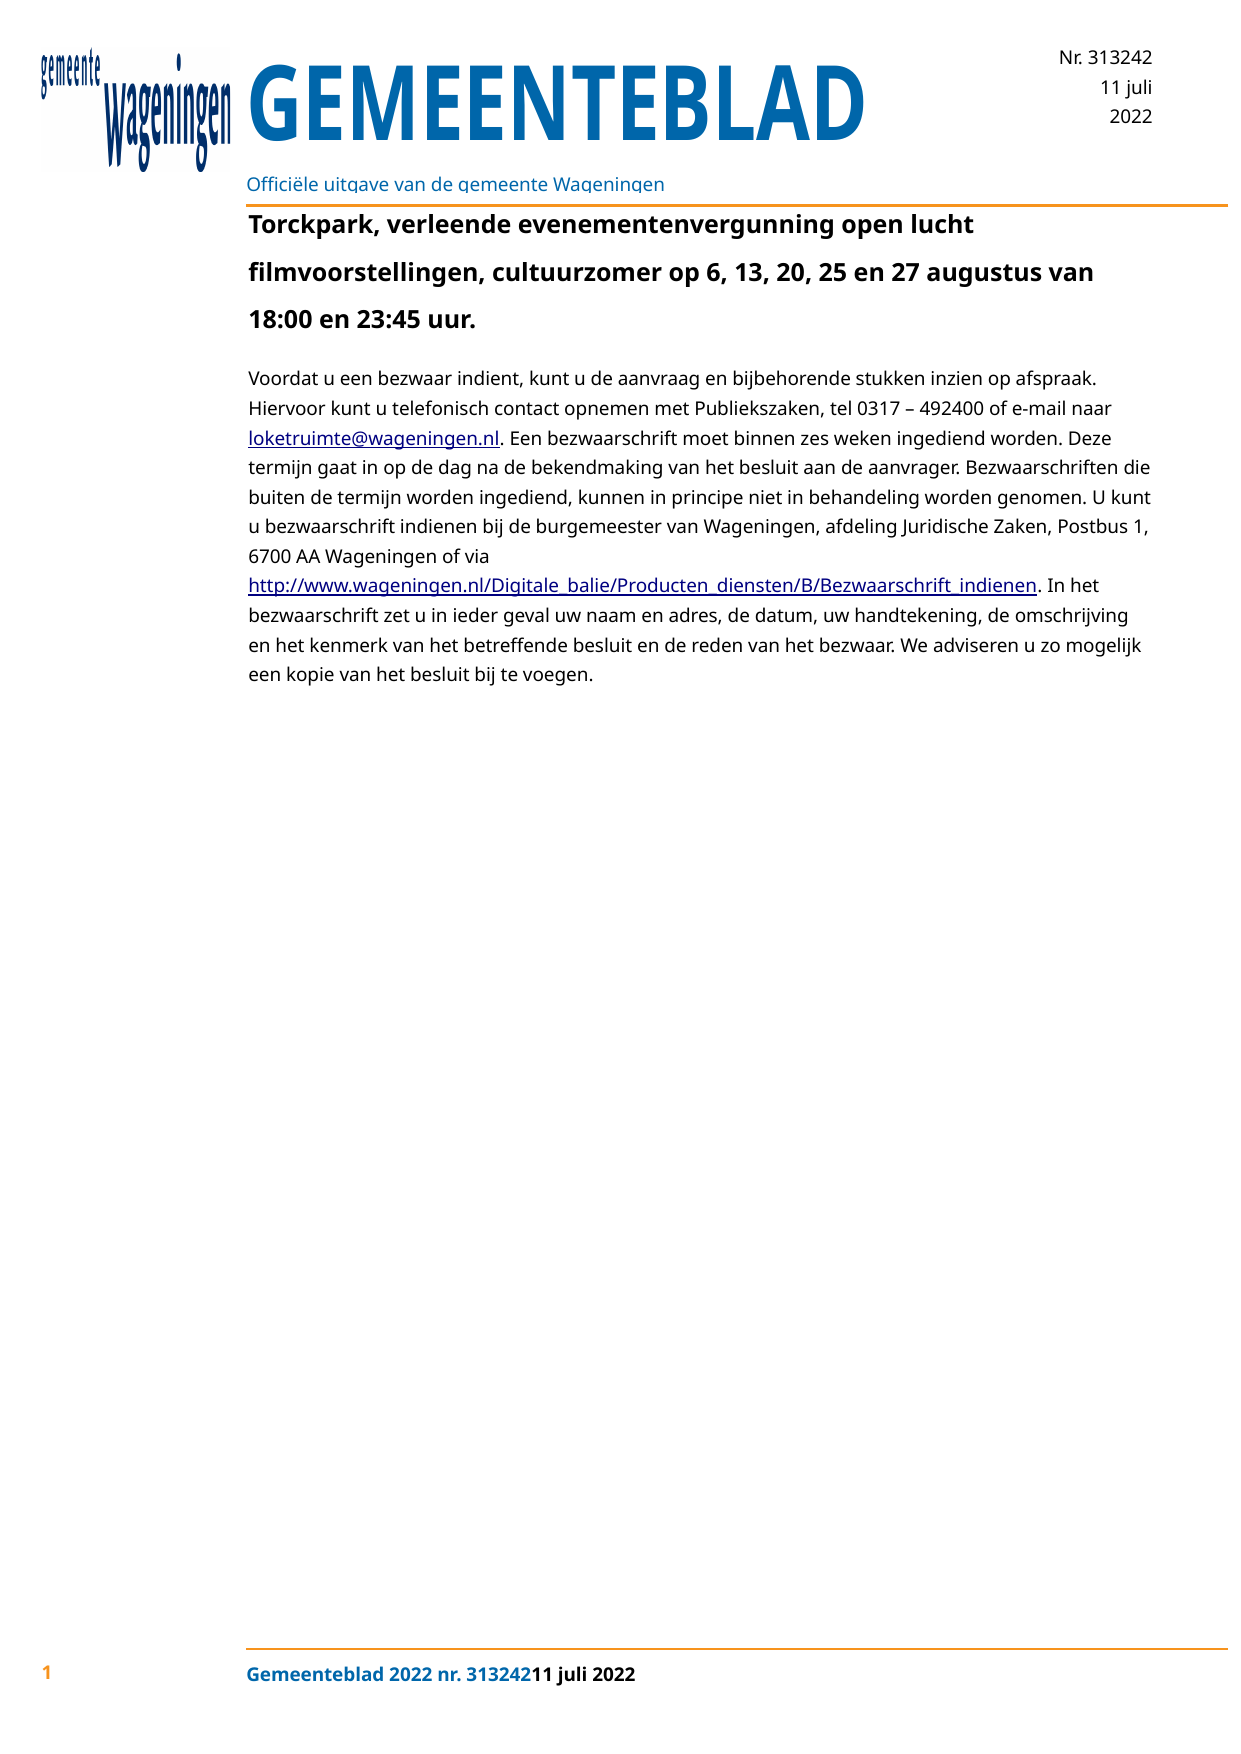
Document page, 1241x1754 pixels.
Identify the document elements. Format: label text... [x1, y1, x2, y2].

text Torckpark, verleende evenementenvergunning open lucht filmvoorstellingen, cultuurzomer op 6, 13, 20, 25 en 27 augustus van 18:00 en 23:45 uur. [248, 207, 1152, 336]
text Voordat u een bezwaar indient, kunt u de aanvraag en bijbehorende stukken inzien op afspraak. Hiervoor kunt u telefonisch contact opnemen met Publiekszaken, tel 0317 – 492400 of e-mail naar loketruimte@wageningen.nl. Een bezwaarschrift moet binnen zes weken ingediend worden. Deze termijn gaat in op de dag na de bekendmaking van het besluit aan de aanvrager. Bezwaarschriften die buiten de termijn worden ingediend, kunnen in principe niet in behandeling worden genomen. U kunt u bezwaarschrift indienen bij de burgemeester van Wageningen, afdeling Juridische Zaken, Postbus 1, 6700 AA Wageningen of via http://www.wageningen.nl/Digitale_balie/Producten_diensten/B/Bezwaarschrift_indienen. In het bezwaarschrift zet u in ieder geval uw naam en adres, de datum, uw handtekening, de omschrijving en het kenmerk van het betreffende besluit en de reden van het bezwaar. We adviseren u zo mogelijk een kopie van het besluit bij te voegen. [248, 366, 1152, 687]
picture [41, 47, 231, 172]
